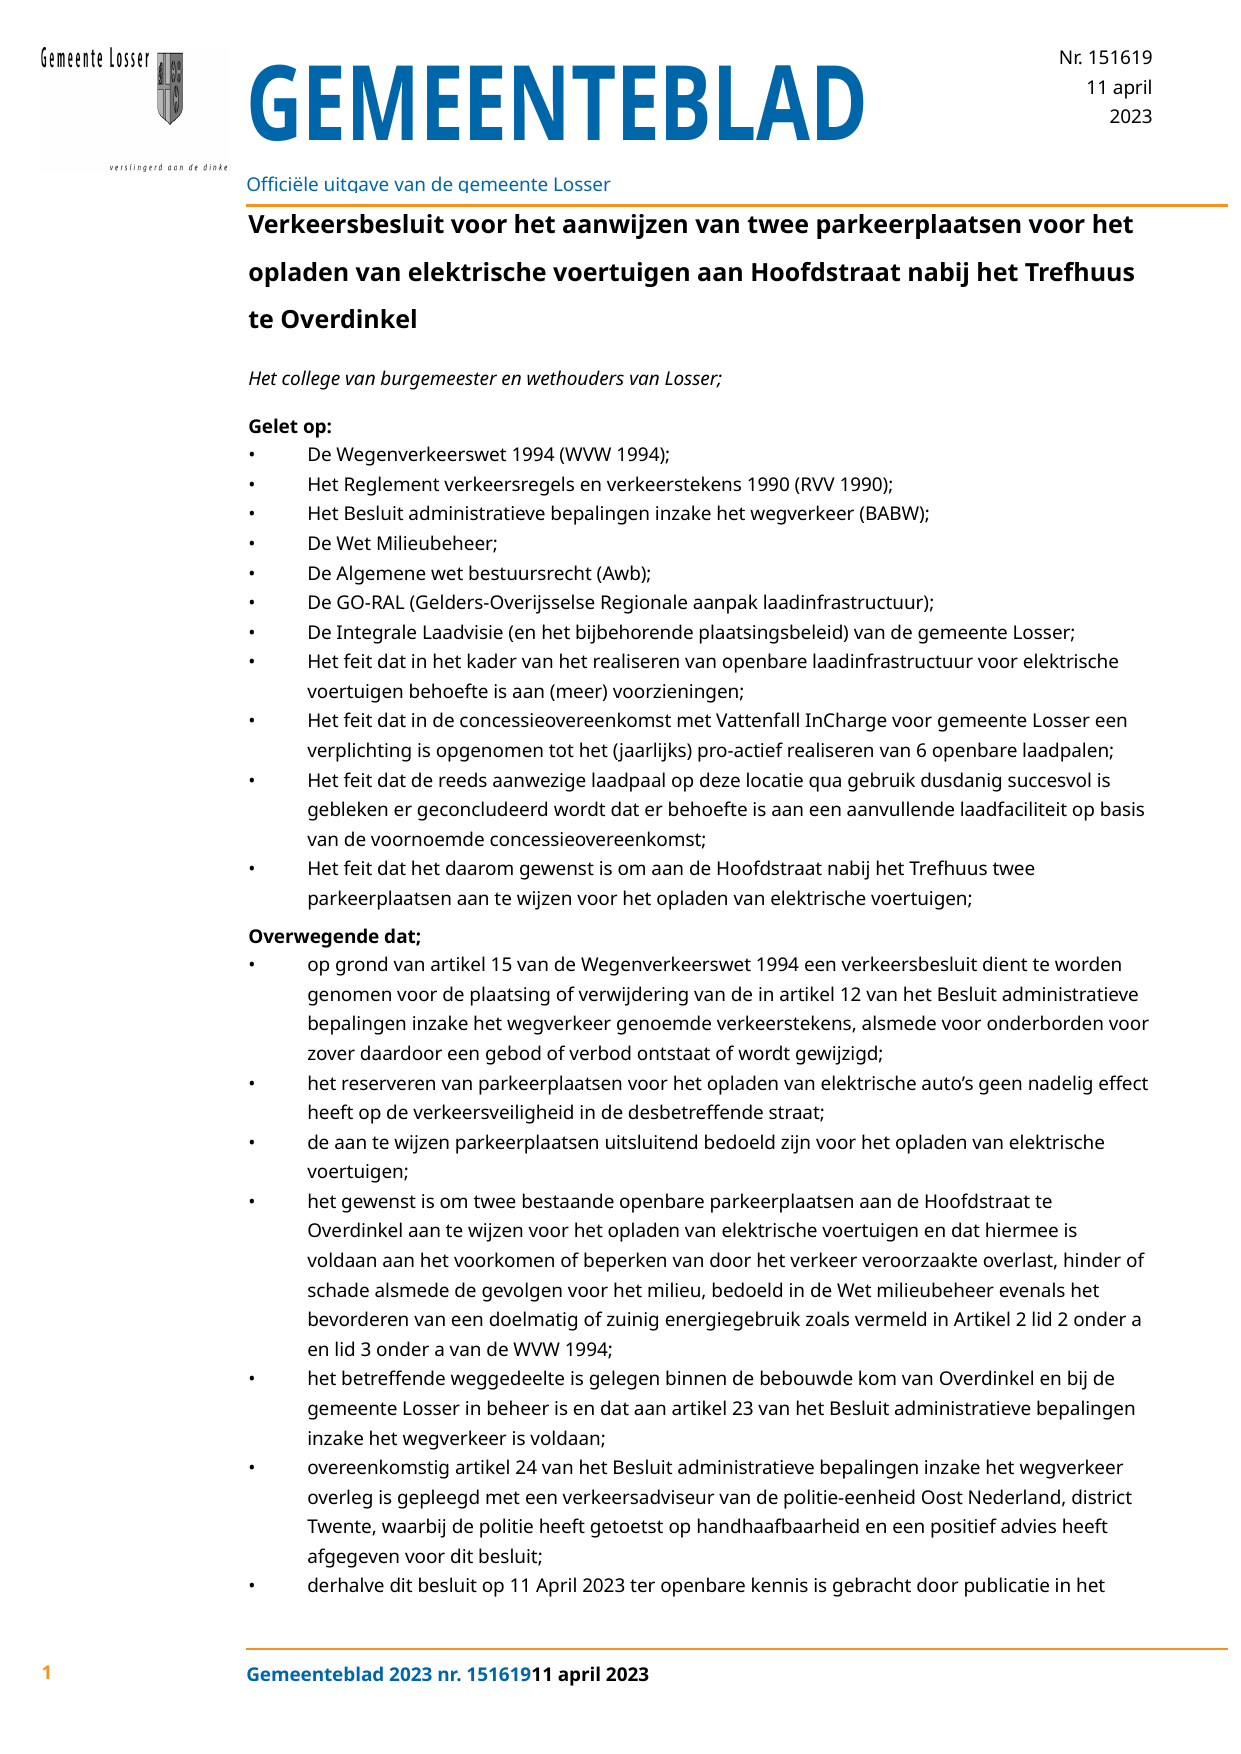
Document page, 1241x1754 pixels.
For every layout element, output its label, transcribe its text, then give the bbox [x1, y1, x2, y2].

list Het feit dat in het kader van het realiseren van openbare laadinfrastructuur voor elektrische voertuigen behoefte is aan (meer) voorzieningen; [248, 648, 1152, 704]
list derhalve dit besluit op 11 April 2023 ter openbare kennis is gebracht door publicatie in het [248, 1573, 1152, 1598]
list Het feit dat de reeds aanwezige laadpaal op deze locatie qua gebruik dusdanig succesvol is gebleken er geconcludeerd wordt dat er behoefte is aan een aanvullende laadfaciliteit op basis van de voornoemde concessieovereenkomst; [248, 767, 1152, 852]
text Overwegende dat; [248, 923, 1152, 949]
list Het Besluit administratieve bepalingen inzake het wegverkeer (BABW); [248, 501, 1152, 526]
list het gewenst is om twee bestaande openbare parkeerplaatsen aan de Hoofdstraat te Overdinkel aan te wijzen voor het opladen van elektrische voertuigen en dat hiermee is voldaan aan het voorkomen of beperken van door het verkeer veroorzaakte overlast, hinder of schade alsmede de gevolgen voor het milieu, bedoeld in de Wet milieubeheer evenals het bevorderen van een doelmatig of zuinig energiegebruik zoals vermeld in Artikel 2 lid 2 onder a en lid 3 onder a van de WVW 1994; [248, 1188, 1152, 1362]
list Het feit dat in de concessieovereenkomst met Vattenfall InCharge voor gemeente Losser een verplichting is opgenomen tot het (jaarlijks) pro-actief realiseren van 6 openbare laadpalen; [248, 708, 1152, 763]
list De GO-RAL (Gelders-Overijsselse Regionale aanpak laadinfrastructuur); [248, 589, 1152, 615]
list op grond van artikel 15 van de Wegenverkeerswet 1994 een verkeersbesluit dient te worden genomen voor de plaatsing of verwijdering van de in artikel 12 van het Besluit administratieve bepalingen inzake het wegverkeer genoemde verkeerstekens, alsmede voor onderborden voor zover daardoor een gebod of verbod ontstaat of wordt gewijzigd; [248, 951, 1152, 1066]
list overeenkomstig artikel 24 van het Besluit administratieve bepalingen inzake het wegverkeer overleg is gepleegd met een verkeersadviseur van de politie-eenheid Oost Nederland, district Twente, waarbij de politie heeft getoetst op handhaafbaarheid en een positief advies heeft afgegeven voor dit besluit; [248, 1454, 1152, 1569]
list het reserveren van parkeerplaatsen voor het opladen van elektrische auto’s geen nadelig effect heeft op de verkeersveiligheid in de desbetreffende straat; [248, 1070, 1152, 1125]
list de aan te wijzen parkeerplaatsen uitsluitend bedoeld zijn voor het opladen van elektrische voertuigen; [248, 1129, 1152, 1184]
list De Algemene wet bestuursrecht (Awb); [248, 560, 1152, 586]
text Het college van burgemeester en wethouders van Losser; [248, 366, 1152, 391]
text Gelet op: [248, 413, 1152, 439]
picture [41, 47, 231, 172]
list De Wegenverkeerswet 1994 (WVW 1994); [248, 441, 1152, 467]
list Het Reglement verkeersregels en verkeerstekens 1990 (RVV 1990); [248, 471, 1152, 497]
text Verkeersbesluit voor het aanwijzen van twee parkeerplaatsen voor het opladen van elektrische voertuigen aan Hoofdstraat nabij het Trefhuus te Overdinkel [248, 207, 1152, 336]
list De Integrale Laadvisie (en het bijbehorende plaatsingsbeleid) van de gemeente Losser; [248, 619, 1152, 645]
list Het feit dat het daarom gewenst is om aan de Hoofdstraat nabij het Trefhuus twee parkeerplaatsen aan te wijzen voor het opladen van elektrische voertuigen; [248, 856, 1152, 911]
list De Wet Milieubeheer; [248, 530, 1152, 556]
list het betreffende weggedeelte is gelegen binnen de bebouwde kom van Overdinkel en bij de gemeente Losser in beheer is en dat aan artikel 23 van het Besluit administratieve bepalingen inzake het wegverkeer is voldaan; [248, 1366, 1152, 1451]
